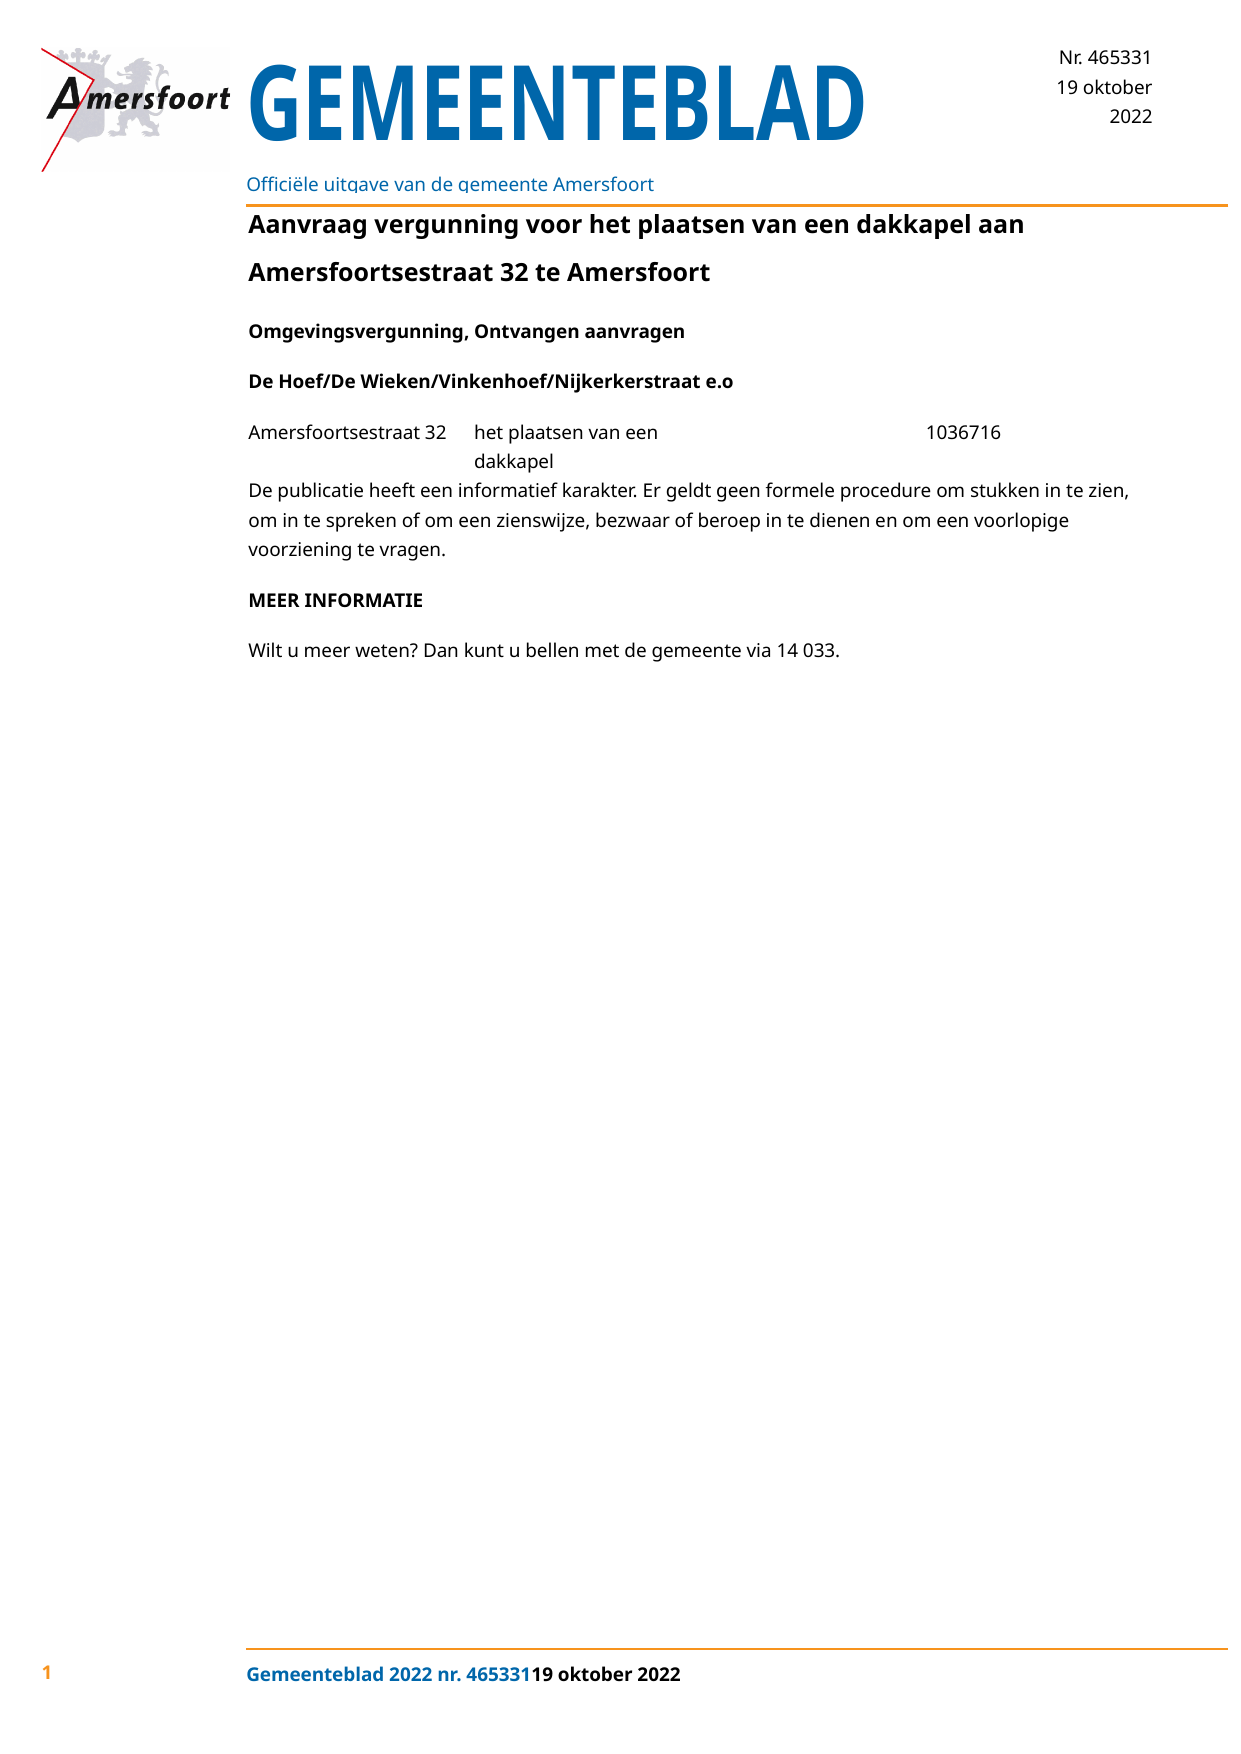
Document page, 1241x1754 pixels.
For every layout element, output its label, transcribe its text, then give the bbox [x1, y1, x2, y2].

table_header [700, 419, 926, 474]
table_header 1036716 [926, 419, 1152, 474]
text De Hoef/De Wieken/Vinkenhoef/Nijkerkerstraat e.o [248, 368, 1152, 394]
text Aanvraag vergunning voor het plaatsen van een dakkapel aan Amersfoortsestraat 32 te Amersfoort [248, 207, 1152, 288]
text De publicatie heeft een informatief karakter. Er geldt geen formele procedure om stukken in te zien, om in te spreken of om een zienswijze, bezwaar of beroep in te dienen en om een voorlopige voorziening te vragen. [248, 477, 1152, 562]
picture [41, 47, 231, 172]
text Omgevingsvergunning, Ontvangen aanvragen [248, 318, 1152, 344]
table_header Amersfoortsestraat 32 [248, 419, 474, 474]
text MEER INFORMATIE [248, 587, 1152, 613]
table_header het plaatsen van een dakkapel [474, 419, 700, 474]
text Wilt u meer weten? Dan kunt u bellen met de gemeente via 14 033. [248, 637, 1152, 663]
